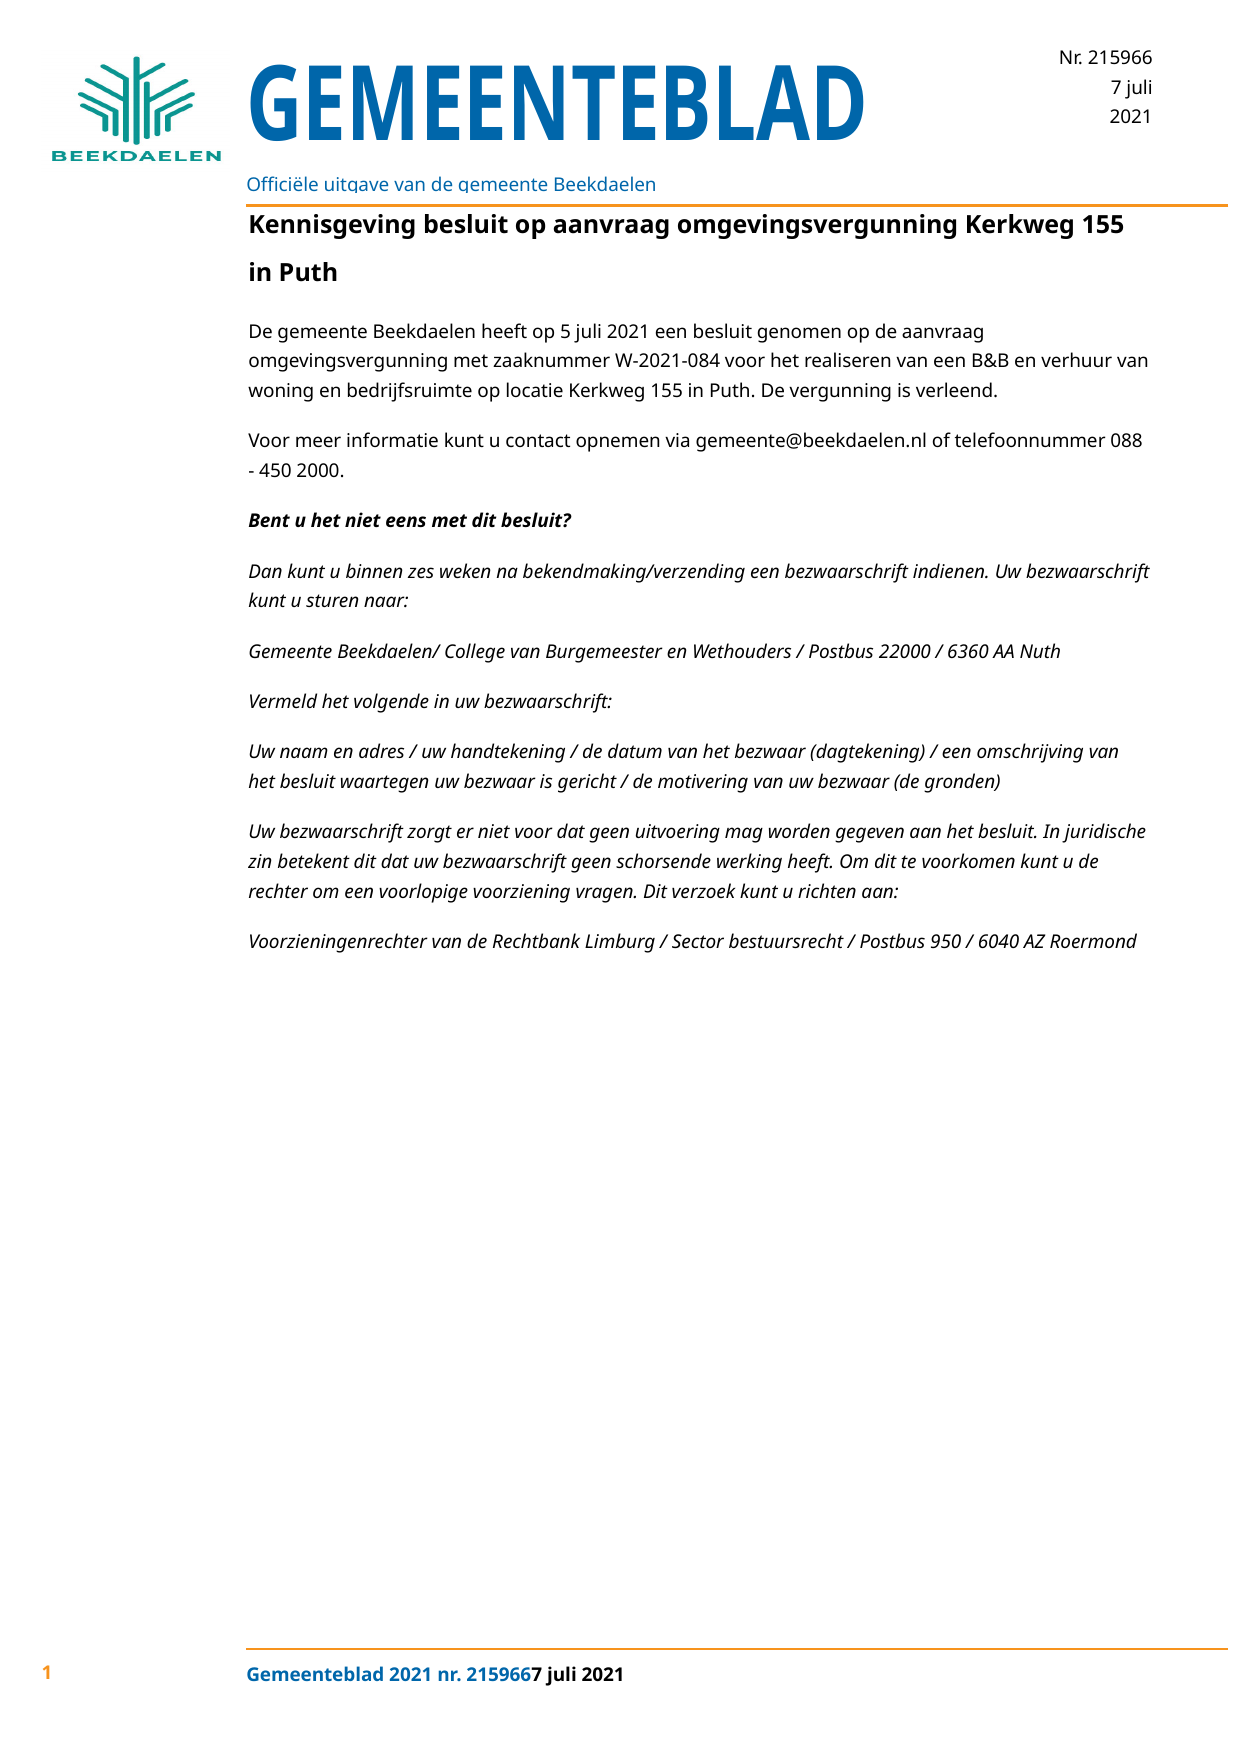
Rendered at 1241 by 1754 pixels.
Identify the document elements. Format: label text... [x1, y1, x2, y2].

text Voorzieningenrechter van de Rechtbank Limburg / Sector bestuursrecht / Postbus 950 / 6040 AZ Roermond [248, 928, 1152, 954]
text Uw naam en adres / uw handtekening / de datum van het bezwaar (dagtekening) / een omschrijving van het besluit waartegen uw bezwaar is gericht / de motivering van uw bezwaar (de gronden) [248, 739, 1152, 794]
text Kennisgeving besluit op aanvraag omgevingsvergunning Kerkweg 155 in Puth [248, 207, 1152, 288]
text Dan kunt u binnen zes weken na bekendmaking/verzending een bezwaarschrift indienen. Uw bezwaarschrift kunt u sturen naar: [248, 558, 1152, 613]
text Vermeld het volgende in uw bezwaarschrift: [248, 688, 1152, 714]
picture [41, 47, 231, 172]
text Uw bezwaarschrift zorgt er niet voor dat geen uitvoering mag worden gegeven aan het besluit. In juridische zin betekent dit dat uw bezwaarschrift geen schorsende werking heeft. Om dit te voorkomen kunt u de rechter om een voorlopige voorziening vragen. Dit verzoek kunt u richten aan: [248, 819, 1152, 904]
text De gemeente Beekdaelen heeft op 5 juli 2021 een besluit genomen op de aanvraag omgevingsvergunning met zaaknummer W-2021-084 voor het realiseren van een B&B en verhuur van woning en bedrijfsruimte op locatie Kerkweg 155 in Puth. De vergunning is verleend. [248, 318, 1152, 403]
text Bent u het niet eens met dit besluit? [248, 507, 1152, 533]
text Voor meer informatie kunt u contact opnemen via gemeente@beekdaelen.nl of telefoonnummer 088 - 450 2000. [248, 427, 1152, 483]
text Gemeente Beekdaelen/ College van Burgemeester en Wethouders / Postbus 22000 / 6360 AA Nuth [248, 638, 1152, 664]
